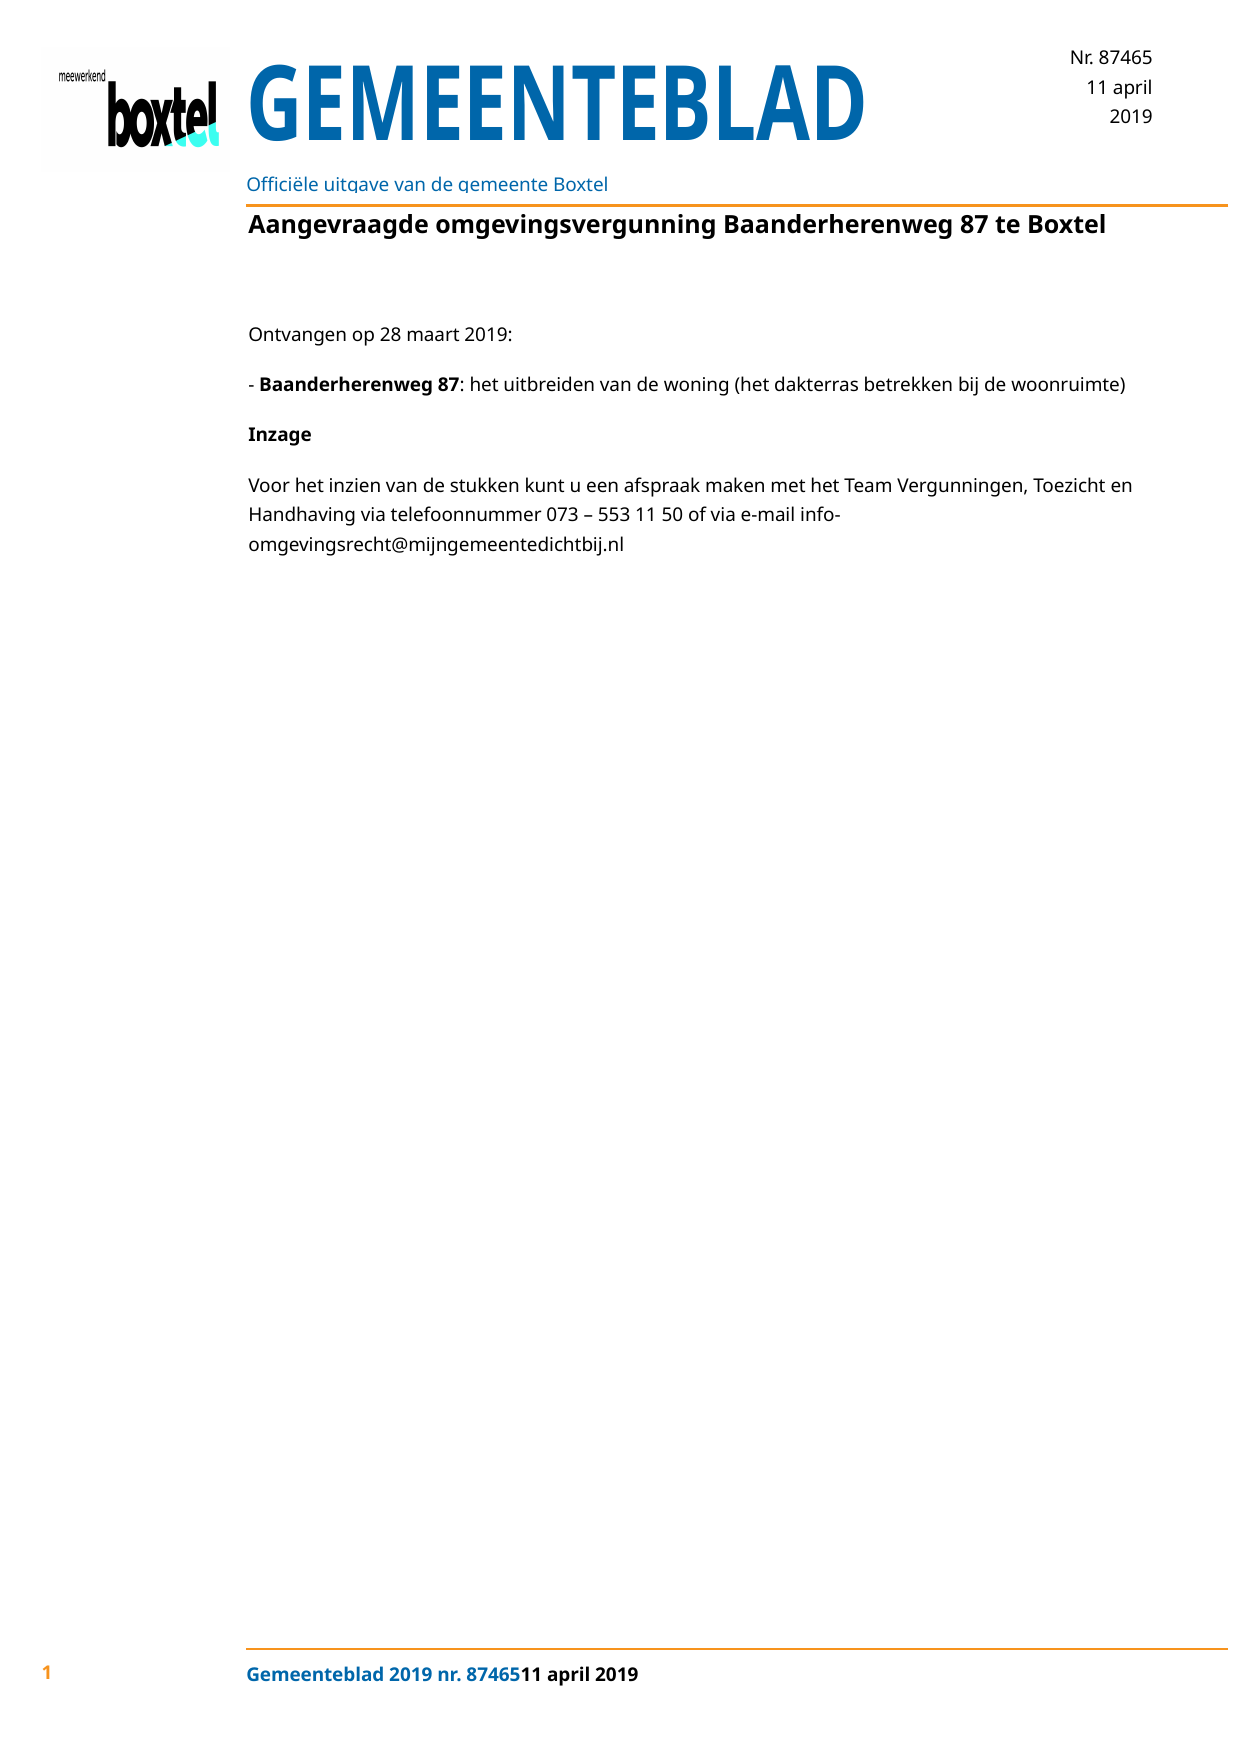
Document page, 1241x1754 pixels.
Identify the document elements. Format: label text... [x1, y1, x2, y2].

text Ontvangen op 28 maart 2019: [248, 321, 1152, 346]
text Voor het inzien van de stukken kunt u een afspraak maken met het Team Vergunningen, Toezicht en Handhaving via telefoonnummer 073 – 553 11 50 of via e-mail info-omgevingsrecht@mijngemeentedichtbij.nl [248, 472, 1152, 557]
text - Baanderherenweg 87: het uitbreiden van de woning (het dakterras betrekken bij de woonruimte) [248, 371, 1152, 397]
text Inzage [248, 422, 1152, 447]
text Aangevraagde omgevingsvergunning Baanderherenweg 87 te Boxtel [248, 207, 1152, 241]
picture [41, 47, 231, 172]
